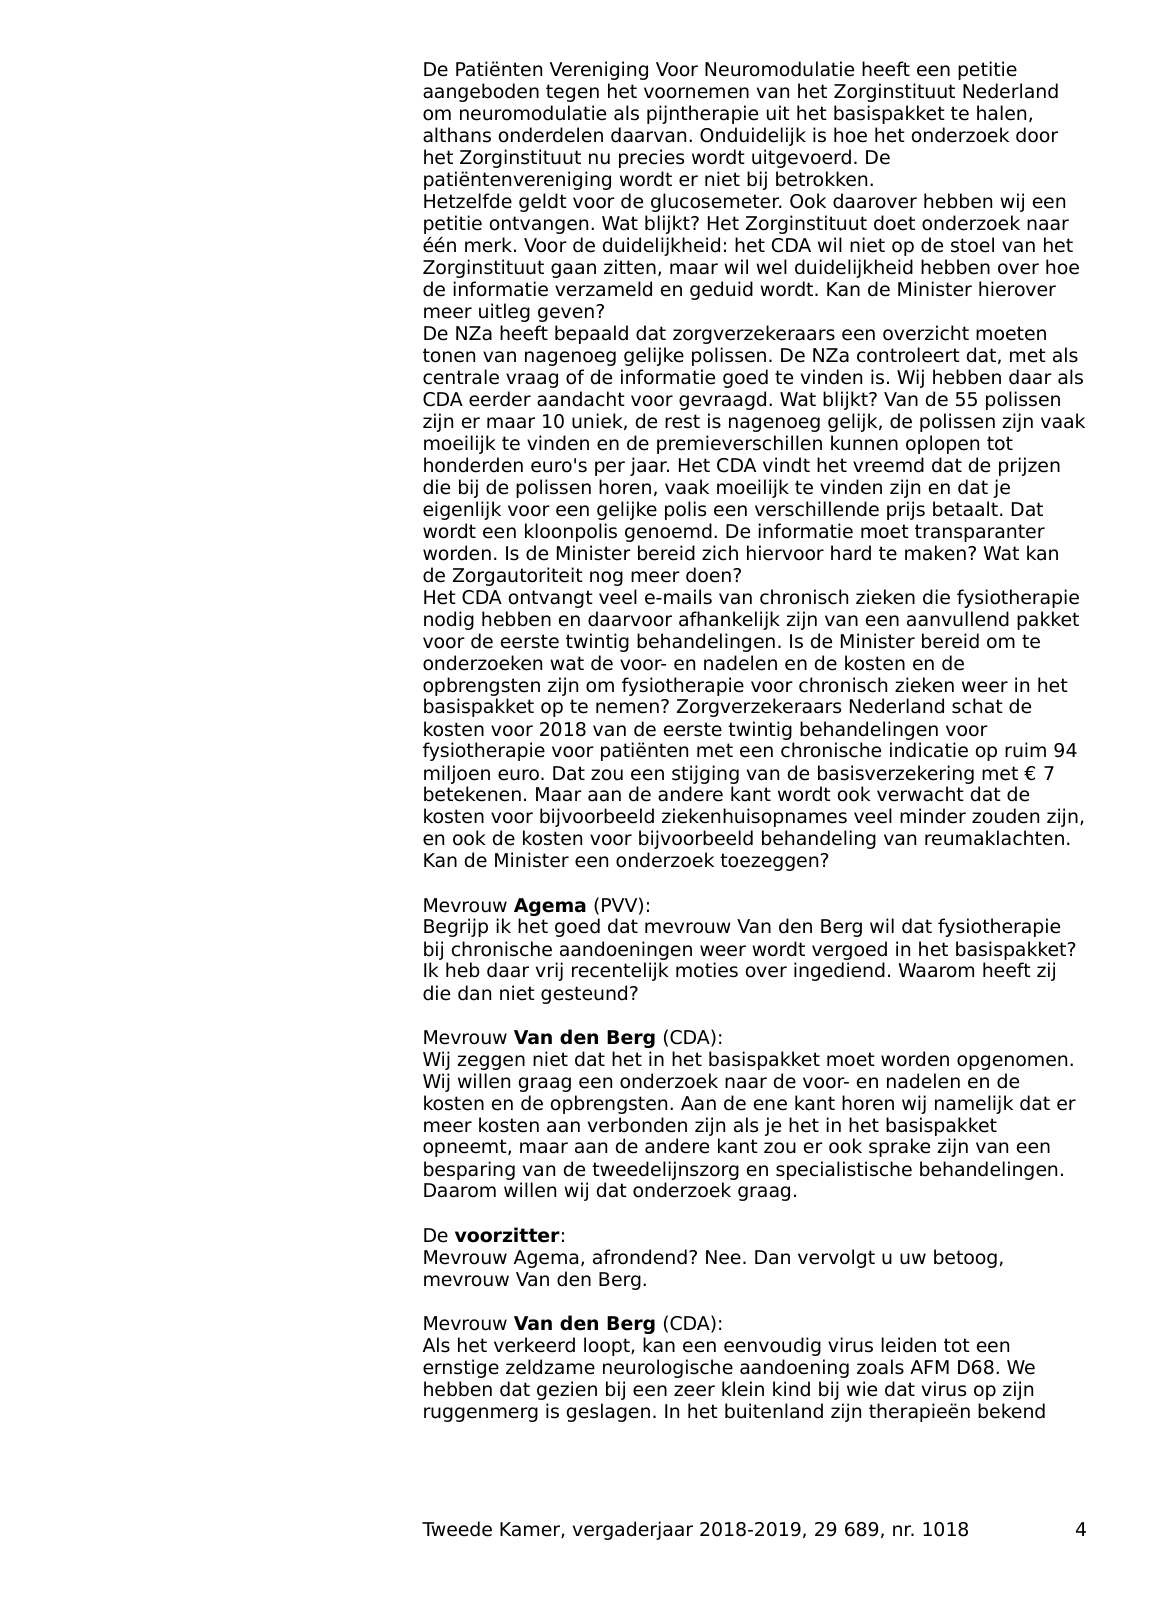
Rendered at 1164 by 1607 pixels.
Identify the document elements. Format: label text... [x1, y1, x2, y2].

text Mevrouw Van den Berg (CDA): [422, 1027, 1087, 1048]
text Wij zeggen niet dat het in het basispakket moet worden opgenomen. Wij willen graag een onderzoek naar de voor- en nadelen en de kosten en de opbrengsten. Aan de ene kant horen wij namelijk dat er meer kosten aan verbonden zijn als je het in het basispakket opneemt, maar aan de andere kant zou er ook sprake zijn van een besparing van de tweedelijnszorg en specialistische behandelingen. Daarom willen wij dat onderzoek graag. [422, 1048, 1087, 1202]
text Als het verkeerd loopt, kan een eenvoudig virus leiden tot een ernstige zeldzame neurologische aandoening zoals AFM D68. We hebben dat gezien bij een zeer klein kind bij wie dat virus op zijn ruggenmerg is geslagen. In het buitenland zijn therapieën bekend [422, 1335, 1087, 1423]
text Het CDA ontvangt veel e-mails van chronisch zieken die fysiotherapie nodig hebben en daarvoor afhankelijk zijn van een aanvullend pakket voor de eerste twintig behandelingen. Is de Minister bereid om te onderzoeken wat de voor- en nadelen en de kosten en de opbrengsten zijn om fysiotherapie voor chronisch zieken weer in het basispakket op te nemen? Zorgverzekeraars Nederland schat de kosten voor 2018 van de eerste twintig behandelingen voor fysiotherapie voor patiënten met een chronische indicatie op ruim 94 miljoen euro. Dat zou een stijging van de basisverzekering met € 7 betekenen. Maar aan de andere kant wordt ook verwacht dat de kosten voor bijvoorbeeld ziekenhuisopnames veel minder zouden zijn, en ook de kosten voor bijvoorbeeld behandeling van reumaklachten. Kan de Minister een onderzoek toezeggen? [422, 587, 1087, 872]
text Mevrouw Agema, afrondend? Nee. Dan vervolgt u uw betoog, mevrouw Van den Berg. [422, 1247, 1087, 1291]
text Begrijp ik het goed dat mevrouw Van den Berg wil dat fysiotherapie bij chronische aandoeningen weer wordt vergoed in het basispakket? Ik heb daar vrij recentelijk moties over ingediend. Waarom heeft zij die dan niet gesteund? [422, 916, 1087, 1004]
text De NZa heeft bepaald dat zorgverzekeraars een overzicht moeten tonen van nagenoeg gelijke polissen. De NZa controleert dat, met als centrale vraag of de informatie goed te vinden is. Wij hebben daar als CDA eerder aandacht voor gevraagd. Wat blijkt? Van de 55 polissen zijn er maar 10 uniek, de rest is nagenoeg gelijk, de polissen zijn vaak moeilijk te vinden en de premieverschillen kunnen oplopen tot honderden euro's per jaar. Het CDA vindt het vreemd dat de prijzen die bij de polissen horen, vaak moeilijk te vinden zijn en dat je eigenlijk voor een gelijke polis een verschillende prijs betaalt. Dat wordt een kloonpolis genoemd. De informatie moet transparanter worden. Is de Minister bereid zich hiervoor hard te maken? Wat kan de Zorgautoriteit nog meer doen? [422, 323, 1087, 587]
text Hetzelfde geldt voor de glucosemeter. Ook daarover hebben wij een petitie ontvangen. Wat blijkt? Het Zorginstituut doet onderzoek naar één merk. Voor de duidelijkheid: het CDA wil niet op de stoel van het Zorginstituut gaan zitten, maar wil wel duidelijkheid hebben over hoe de informatie verzameld en geduid wordt. Kan de Minister hierover meer uitleg geven? [422, 191, 1087, 323]
text Mevrouw Agema (PVV): [422, 894, 1087, 916]
text Mevrouw Van den Berg (CDA): [422, 1313, 1087, 1335]
text De voorzitter: [422, 1224, 1087, 1247]
text De Patiënten Vereniging Voor Neuromodulatie heeft een petitie aangeboden tegen het voornemen van het Zorginstituut Nederland om neuromodulatie als pijntherapie uit het basispakket te halen, althans onderdelen daarvan. Onduidelijk is hoe het onderzoek door het Zorginstituut nu precies wordt uitgevoerd. De patiëntenvereniging wordt er niet bij betrokken. [422, 59, 1087, 191]
